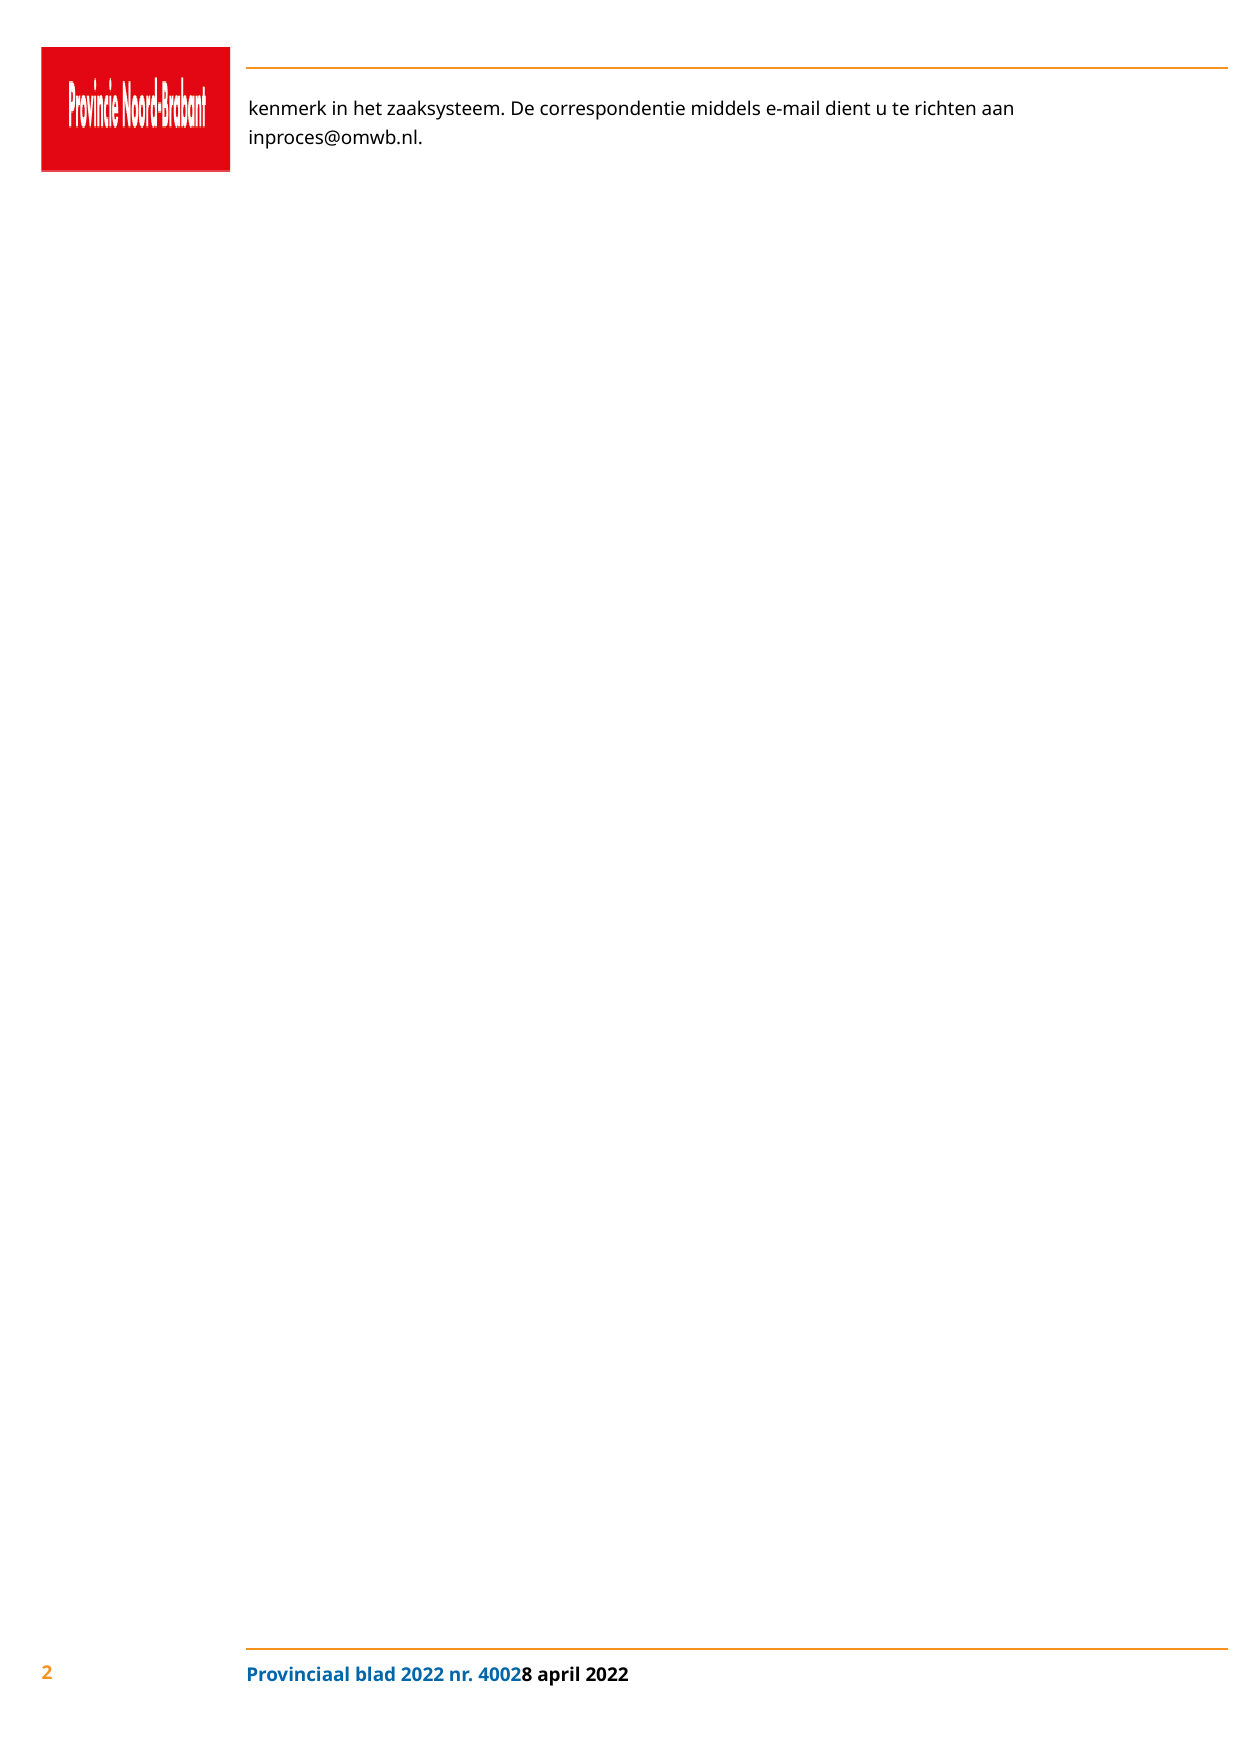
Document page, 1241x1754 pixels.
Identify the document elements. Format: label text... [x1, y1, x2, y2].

text kenmerk in het zaaksysteem. De correspondentie middels e-mail dient u te richten aan inproces@omwb.nl. [248, 95, 1152, 150]
picture [41, 47, 231, 172]
